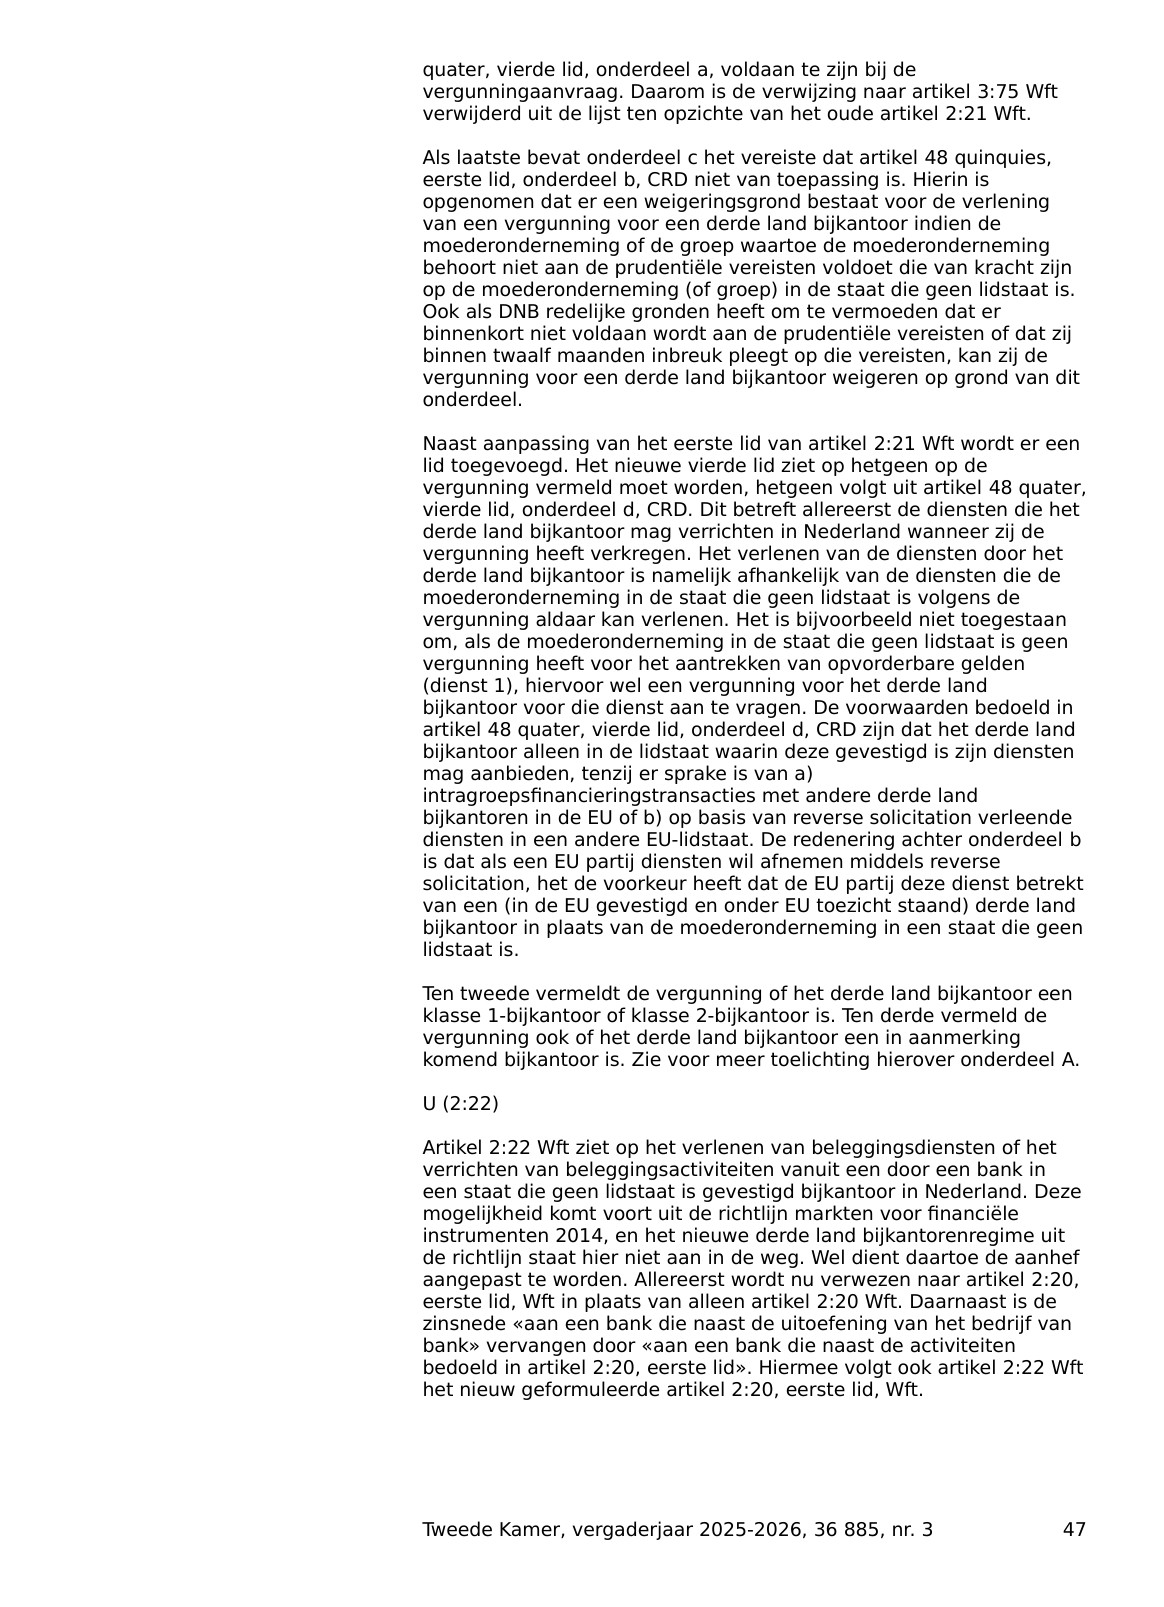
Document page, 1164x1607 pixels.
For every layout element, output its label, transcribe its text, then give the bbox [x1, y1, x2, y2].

text Naast aanpassing van het eerste lid van artikel 2:21 Wft wordt er een lid toegevoegd. Het nieuwe vierde lid ziet op hetgeen op de vergunning vermeld moet worden, hetgeen volgt uit artikel 48 quater, vierde lid, onderdeel d, CRD. Dit betreft allereerst de diensten die het derde land bijkantoor mag verrichten in Nederland wanneer zij de vergunning heeft verkregen. Het verlenen van de diensten door het derde land bijkantoor is namelijk afhankelijk van de diensten die de moederonderneming in de staat die geen lidstaat is volgens de vergunning aldaar kan verlenen. Het is bijvoorbeeld niet toegestaan om, als de moederonderneming in de staat die geen lidstaat is geen vergunning heeft voor het aantrekken van opvorderbare gelden (dienst 1), hiervoor wel een vergunning voor het derde land bijkantoor voor die dienst aan te vragen. De voorwaarden bedoeld in artikel 48 quater, vierde lid, onderdeel d, CRD zijn dat het derde land bijkantoor alleen in de lidstaat waarin deze gevestigd is zijn diensten mag aanbieden, tenzij er sprake is van a) intragroepsfinancieringstransacties met andere derde land bijkantoren in de EU of b) op basis van reverse solicitation verleende diensten in een andere EU-lidstaat. De redenering achter onderdeel b is dat als een EU partij diensten wil afnemen middels reverse solicitation, het de voorkeur heeft dat de EU partij deze dienst betrekt van een (in de EU gevestigd en onder EU toezicht staand) derde land bijkantoor in plaats van de moederonderneming in een staat die geen lidstaat is. [422, 433, 1087, 961]
subtitle U (2:22) [422, 1093, 1087, 1115]
text Ten tweede vermeldt de vergunning of het derde land bijkantoor een klasse 1-bijkantoor of klasse 2-bijkantoor is. Ten derde vermeld de vergunning ook of het derde land bijkantoor een in aanmerking komend bijkantoor is. Zie voor meer toelichting hierover onderdeel A. [422, 983, 1087, 1071]
text Als laatste bevat onderdeel c het vereiste dat artikel 48 quinquies, eerste lid, onderdeel b, CRD niet van toepassing is. Hierin is opgenomen dat er een weigeringsgrond bestaat voor de verlening van een vergunning voor een derde land bijkantoor indien de moederonderneming of de groep waartoe de moederonderneming behoort niet aan de prudentiële vereisten voldoet die van kracht zijn op de moederonderneming (of groep) in de staat die geen lidstaat is. Ook als DNB redelijke gronden heeft om te vermoeden dat er binnenkort niet voldaan wordt aan de prudentiële vereisten of dat zij binnen twaalf maanden inbreuk pleegt op die vereisten, kan zij de vergunning voor een derde land bijkantoor weigeren op grond van dit onderdeel. [422, 147, 1087, 411]
text Artikel 2:22 Wft ziet op het verlenen van beleggingsdiensten of het verrichten van beleggingsactiviteiten vanuit een door een bank in een staat die geen lidstaat is gevestigd bijkantoor in Nederland. Deze mogelijkheid komt voort uit de richtlijn markten voor financiële instrumenten 2014, en het nieuwe derde land bijkantorenregime uit de richtlijn staat hier niet aan in de weg. Wel dient daartoe de aanhef aangepast te worden. Allereerst wordt nu verwezen naar artikel 2:20, eerste lid, Wft in plaats van alleen artikel 2:20 Wft. Daarnaast is de zinsnede «aan een bank die naast de uitoefening van het bedrijf van bank» vervangen door «aan een bank die naast de activiteiten bedoeld in artikel 2:20, eerste lid». Hiermee volgt ook artikel 2:22 Wft het nieuw geformuleerde artikel 2:20, eerste lid, Wft. [422, 1137, 1087, 1401]
text quater, vierde lid, onderdeel a, voldaan te zijn bij de vergunningaanvraag. Daarom is de verwijzing naar artikel 3:75 Wft verwijderd uit de lijst ten opzichte van het oude artikel 2:21 Wft. [422, 59, 1087, 125]
